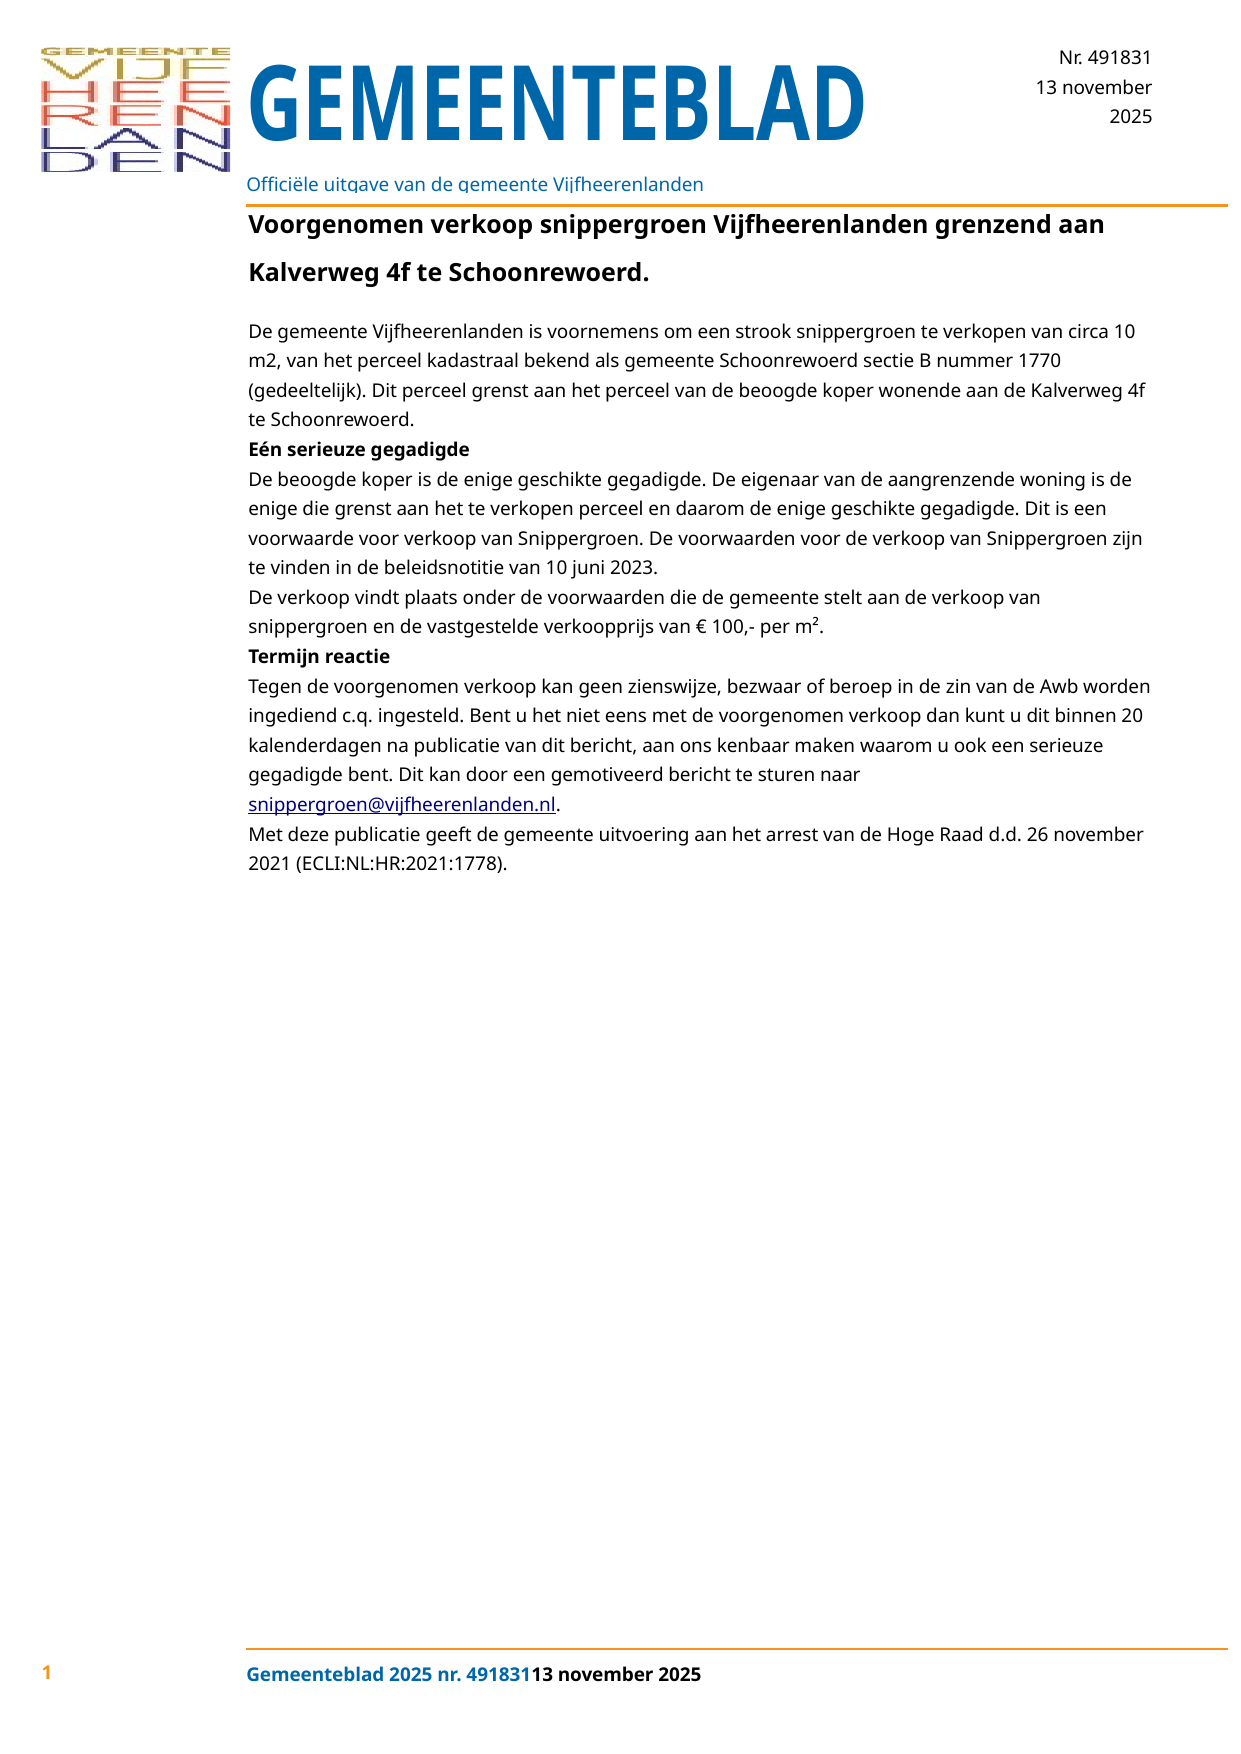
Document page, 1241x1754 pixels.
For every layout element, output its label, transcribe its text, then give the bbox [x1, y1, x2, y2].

text Met deze publicatie geeft de gemeente uitvoering aan het arrest van de Hoge Raad d.d. 26 november 2021 (ECLI:NL:HR:2021:1778). [248, 821, 1152, 876]
text De verkoop vindt plaats onder de voorwaarden die de gemeente stelt aan de verkoop van snippergroen en de vastgestelde verkoopprijs van € 100,- per m². [248, 584, 1152, 639]
text Eén serieuze gegadigde [248, 436, 1152, 462]
text Termijn reactie [248, 643, 1152, 669]
text Tegen de voorgenomen verkoop kan geen zienswijze, bezwaar of beroep in de zin van de Awb worden ingediend c.q. ingesteld. Bent u het niet eens met de voorgenomen verkoop dan kunt u dit binnen 20 kalenderdagen na publicatie van dit bericht, aan ons kenbaar maken waarom u ook een serieuze gegadigde bent. Dit kan door een gemotiveerd bericht te sturen naar snippergroen@vijfheerenlanden.nl. [248, 673, 1152, 817]
text De gemeente Vijfheerenlanden is voornemens om een strook snippergroen te verkopen van circa 10 m2, van het perceel kadastraal bekend als gemeente Schoonrewoerd sectie B nummer 1770 (gedeeltelijk). Dit perceel grenst aan het perceel van de beoogde koper wonende aan de Kalverweg 4f te Schoonrewoerd. [248, 318, 1152, 432]
text De beoogde koper is de enige geschikte gegadigde. De eigenaar van de aangrenzende woning is de enige die grenst aan het te verkopen perceel en daarom de enige geschikte gegadigde. Dit is een voorwaarde voor verkoop van Snippergroen. De voorwaarden voor de verkoop van Snippergroen zijn te vinden in de beleidsnotitie van 10 juni 2023. [248, 466, 1152, 580]
text Voorgenomen verkoop snippergroen Vijfheerenlanden grenzend aan Kalverweg 4f te Schoonrewoerd. [248, 207, 1152, 288]
picture [41, 47, 231, 172]
